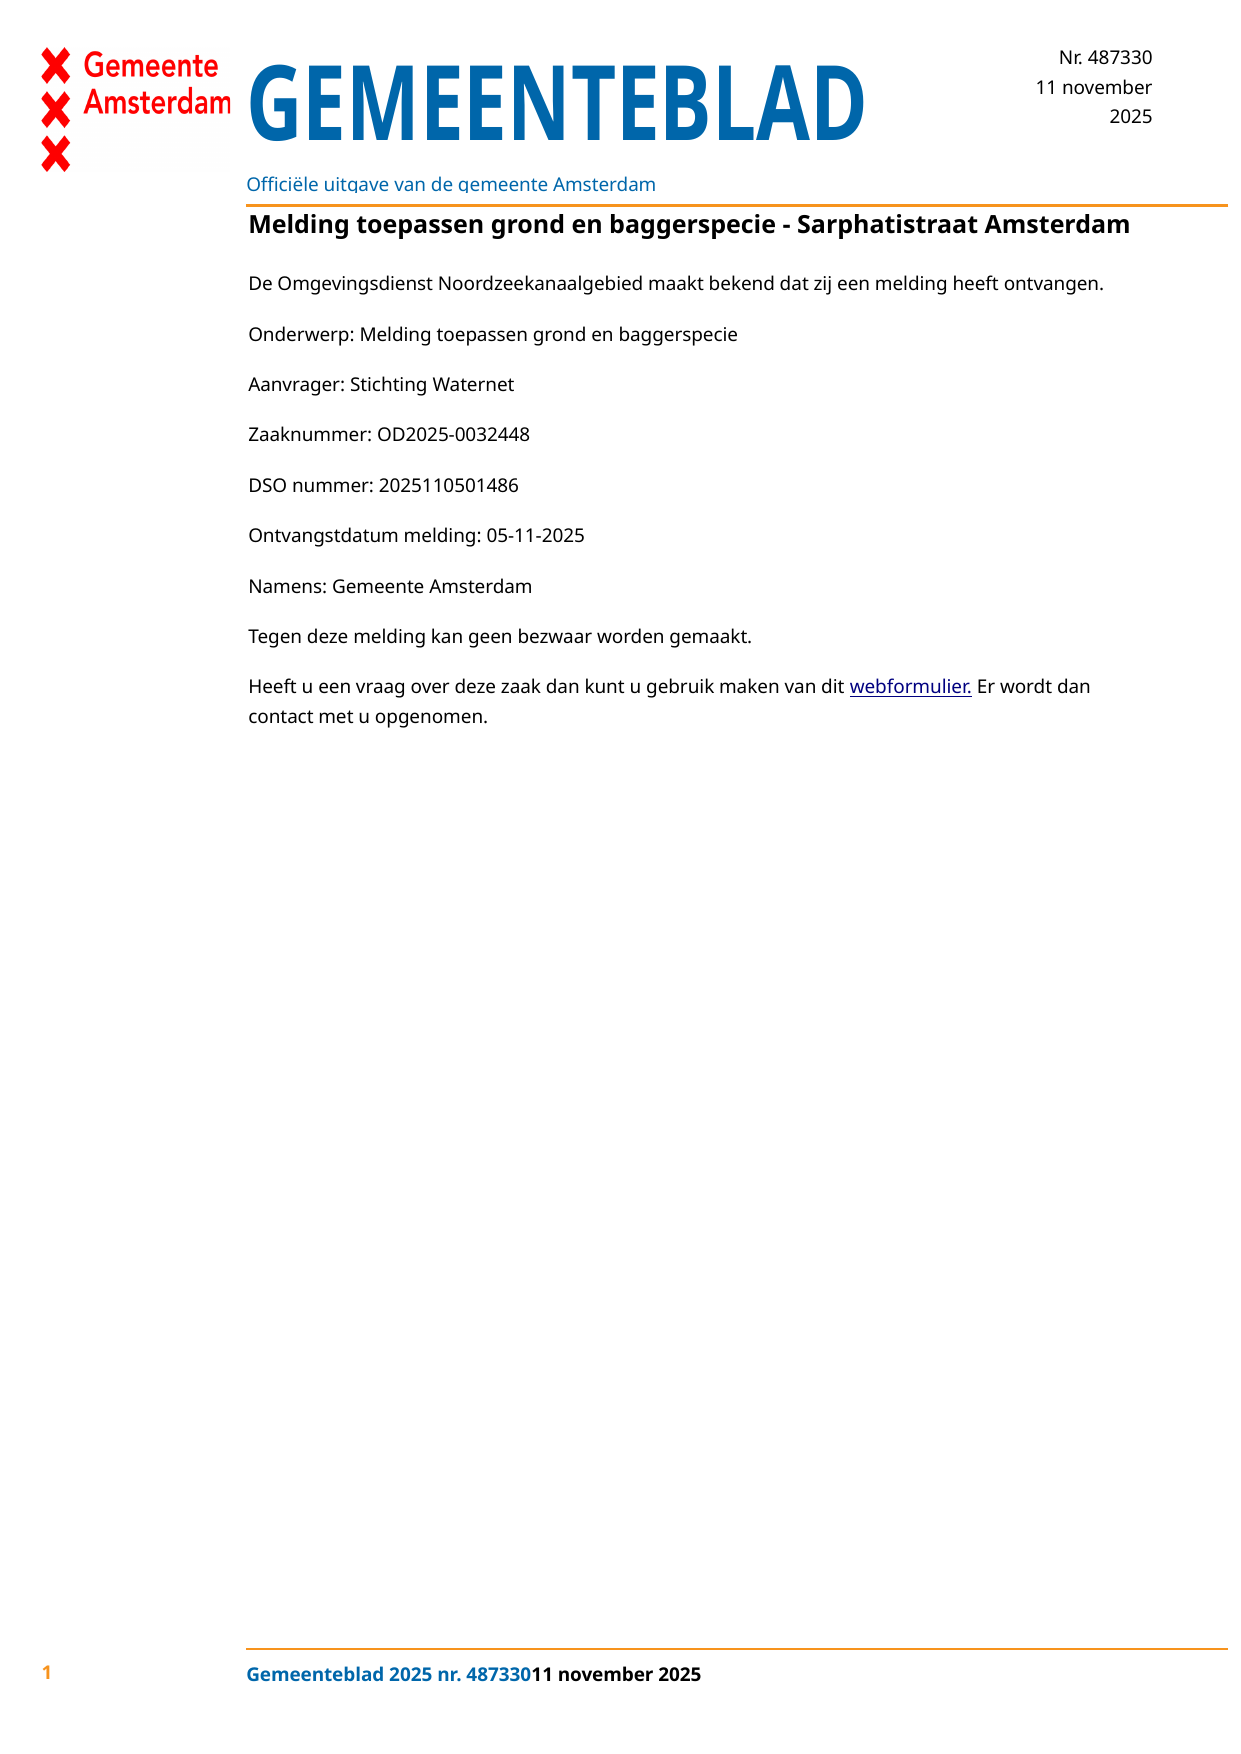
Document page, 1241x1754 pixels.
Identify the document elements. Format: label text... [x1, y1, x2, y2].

text DSO nummer: 2025110501486 [248, 472, 1152, 498]
text Onderwerp: Melding toepassen grond en baggerspecie [248, 321, 1152, 346]
text De Omgevingsdienst Noordzeekanaalgebied maakt bekend dat zij een melding heeft ontvangen. [248, 270, 1152, 296]
text Zaaknummer: OD2025-0032448 [248, 422, 1152, 447]
text Heeft u een vraag over deze zaak dan kunt u gebruik maken van dit webformulier. Er wordt dan contact met u opgenomen. [248, 674, 1152, 729]
text Aanvrager: Stichting Waternet [248, 371, 1152, 397]
text Melding toepassen grond en baggerspecie - Sarphatistraat Amsterdam [248, 207, 1152, 241]
text Ontvangstdatum melding: 05-11-2025 [248, 522, 1152, 548]
text Namens: Gemeente Amsterdam [248, 573, 1152, 598]
picture [41, 47, 231, 172]
text Tegen deze melding kan geen bezwaar worden gemaakt. [248, 623, 1152, 649]
